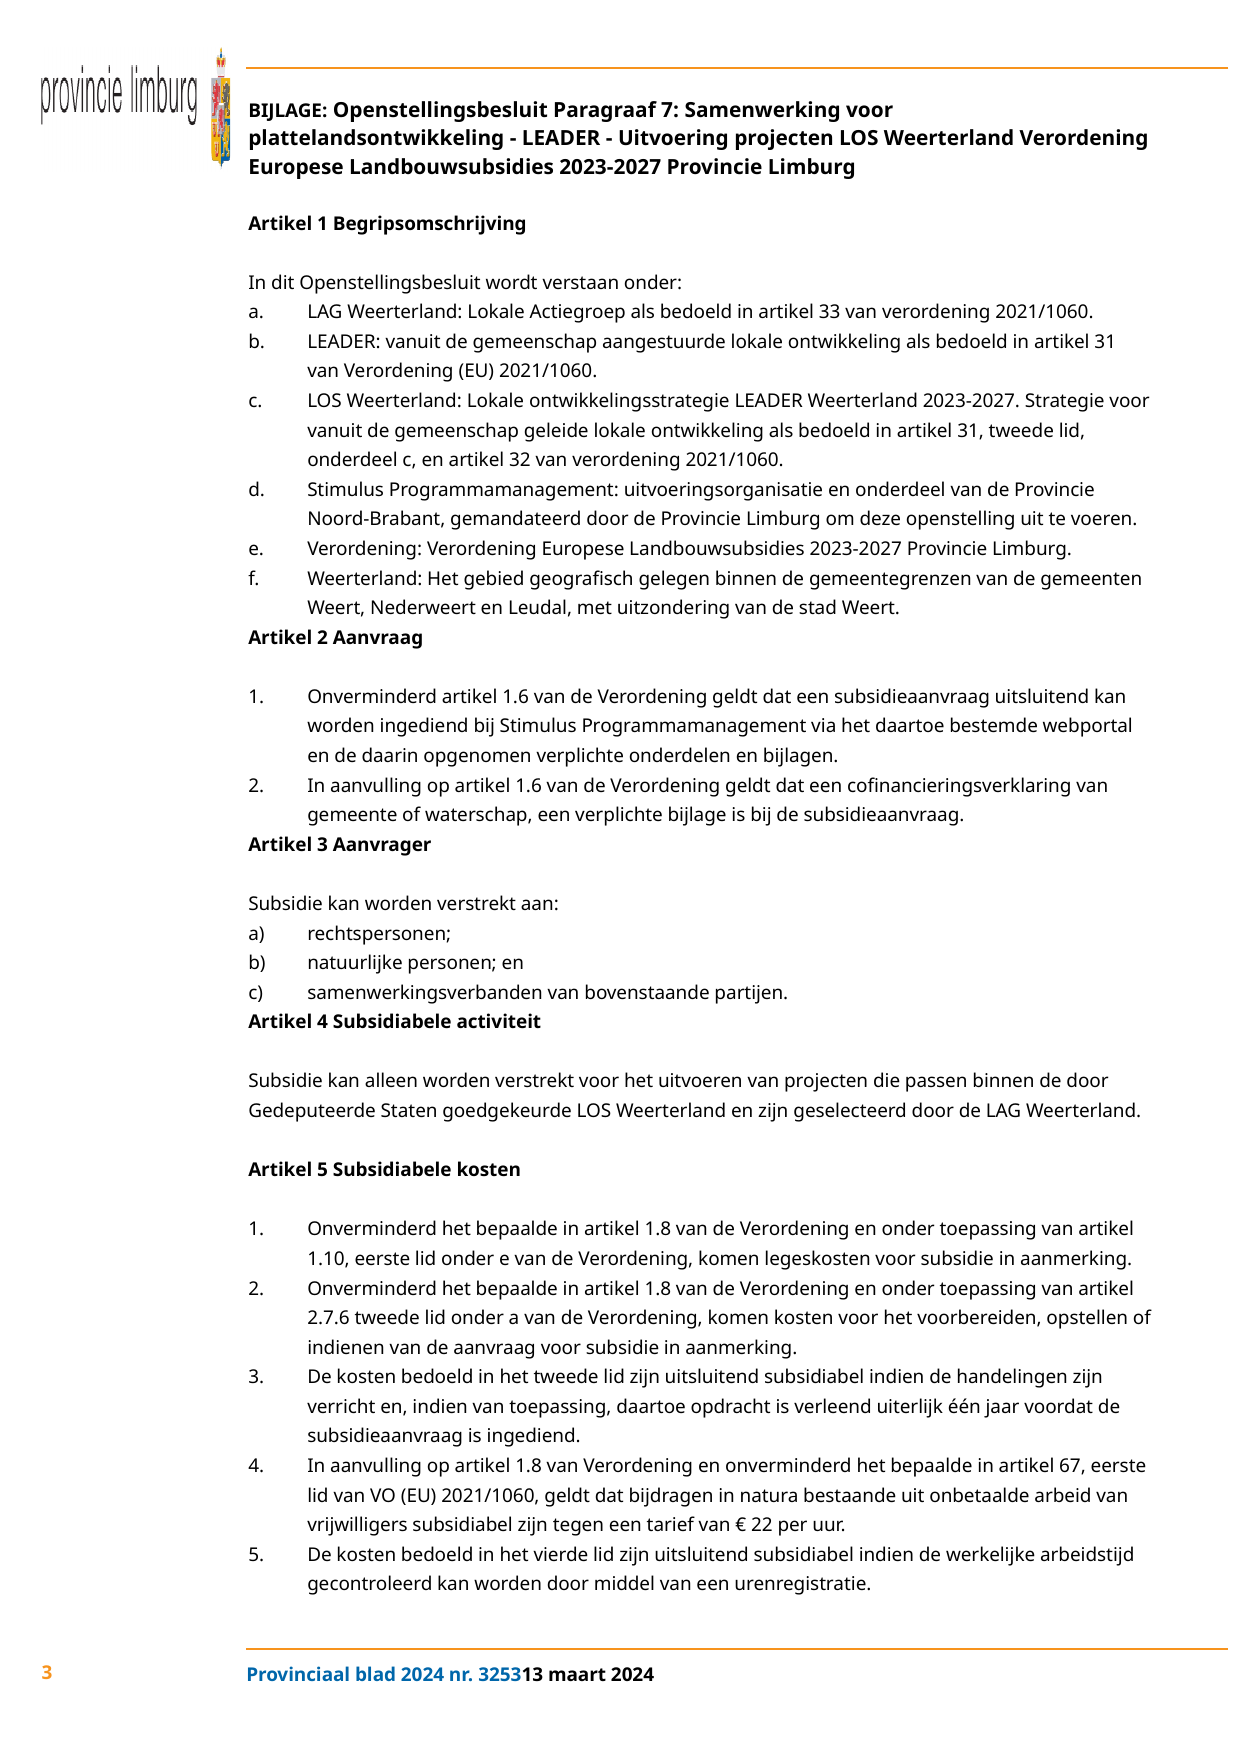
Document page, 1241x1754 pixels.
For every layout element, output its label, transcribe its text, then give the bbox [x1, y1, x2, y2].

list De kosten bedoeld in het vierde lid zijn uitsluitend subsidiabel indien de werkelijke arbeidstijd gecontroleerd kan worden door middel van een urenregistratie. [248, 1541, 1152, 1596]
text In dit Openstellingsbesluit wordt verstaan onder: [248, 269, 1152, 295]
list In aanvulling op artikel 1.8 van Verordening en onverminderd het bepaalde in artikel 67, eerste lid van VO (EU) 2021/1060, geldt dat bijdragen in natura bestaande uit onbetaalde arbeid van vrijwilligers subsidiabel zijn tegen een tarief van € 22 per uur. [248, 1452, 1152, 1537]
list Onverminderd het bepaalde in artikel 1.8 van de Verordening en onder toepassing van artikel 1.10, eerste lid onder e van de Verordening, komen legeskosten voor subsidie in aanmerking. [248, 1216, 1152, 1271]
text BIJLAGE: Openstellingsbesluit Paragraaf 7: Samenwerking voor plattelandsontwikkeling - LEADER - Uitvoering projecten LOS Weerterland Verordening Europese Landbouwsubsidies 2023-2027 Provincie Limburg [248, 95, 1152, 180]
list Onverminderd het bepaalde in artikel 1.8 van de Verordening en onder toepassing van artikel 2.7.6 tweede lid onder a van de Verordening, komen kosten voor het voorbereiden, opstellen of indienen van de aanvraag voor subsidie in aanmerking. [248, 1275, 1152, 1360]
picture [41, 47, 231, 172]
list LOS Weerterland: Lokale ontwikkelingsstrategie LEADER Weerterland 2023-2027. Strategie voor vanuit de gemeenschap geleide lokale ontwikkeling als bedoeld in artikel 31, tweede lid, onderdeel c, en artikel 32 van verordening 2021/1060. [248, 387, 1152, 472]
text Subsidie kan worden verstrekt aan: [248, 890, 1152, 916]
list natuurlijke personen; en [248, 949, 1152, 975]
list samenwerkingsverbanden van bovenstaande partijen. [248, 979, 1152, 1005]
list De kosten bedoeld in het tweede lid zijn uitsluitend subsidiabel indien de handelingen zijn verricht en, indien van toepassing, daartoe opdracht is verleend uiterlijk één jaar voordat de subsidieaanvraag is ingediend. [248, 1363, 1152, 1448]
list In aanvulling op artikel 1.6 van de Verordening geldt dat een cofinancieringsverklaring van gemeente of waterschap, een verplichte bijlage is bij de subsidieaanvraag. [248, 772, 1152, 827]
list Verordening: Verordening Europese Landbouwsubsidies 2023-2027 Provincie Limburg. [248, 535, 1152, 561]
text Artikel 2 Aanvraag [248, 624, 1152, 650]
text Artikel 4 Subsidiabele activiteit [248, 1008, 1152, 1034]
text Subsidie kan alleen worden verstrekt voor het uitvoeren van projecten die passen binnen de door Gedeputeerde Staten goedgekeurde LOS Weerterland en zijn geselecteerd door de LAG Weerterland. [248, 1068, 1152, 1123]
text Artikel 1 Begripsomschrijving [248, 210, 1152, 236]
text Artikel 3 Aanvrager [248, 831, 1152, 857]
list Onverminderd artikel 1.6 van de Verordening geldt dat een subsidieaanvraag uitsluitend kan worden ingediend bij Stimulus Programmamanagement via het daartoe bestemde webportal en de daarin opgenomen verplichte onderdelen en bijlagen. [248, 683, 1152, 768]
list Weerterland: Het gebied geografisch gelegen binnen de gemeentegrenzen van de gemeenten Weert, Nederweert en Leudal, met uitzondering van de stad Weert. [248, 565, 1152, 620]
list LEADER: vanuit de gemeenschap aangestuurde lokale ontwikkeling als bedoeld in artikel 31 van Verordening (EU) 2021/1060. [248, 328, 1152, 383]
list rechtspersonen; [248, 920, 1152, 946]
list Stimulus Programmamanagement: uitvoeringsorganisatie en onderdeel van de Provincie Noord-Brabant, gemandateerd door de Provincie Limburg om deze openstelling uit te voeren. [248, 476, 1152, 531]
text Artikel 5 Subsidiabele kosten [248, 1156, 1152, 1182]
list LAG Weerterland: Lokale Actiegroep als bedoeld in artikel 33 van verordening 2021/1060. [248, 298, 1152, 324]
